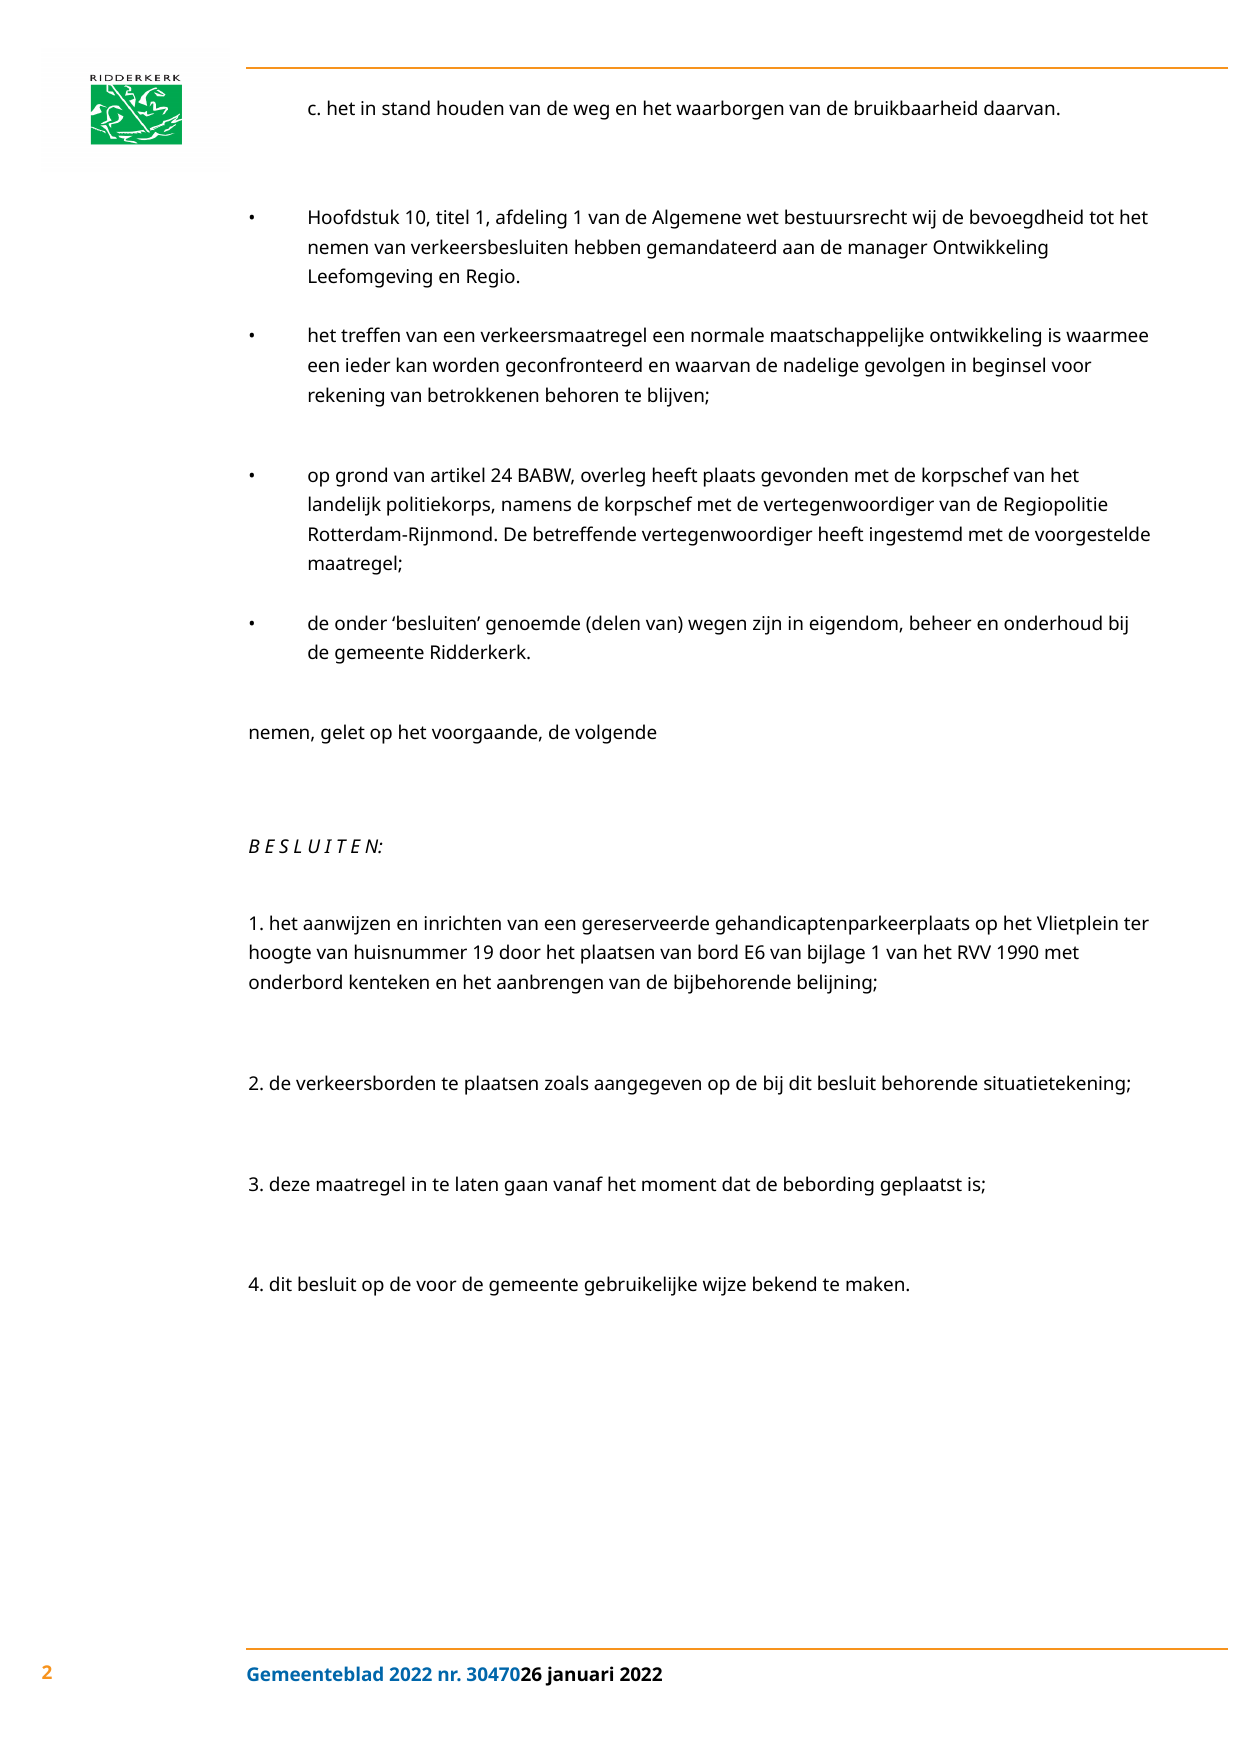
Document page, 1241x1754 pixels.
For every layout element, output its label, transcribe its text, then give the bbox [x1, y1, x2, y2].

text nemen, gelet op het voorgaande, de volgende [248, 719, 1152, 745]
text 2. de verkeersborden te plaatsen zoals aangegeven op de bij dit besluit behorende situatietekening; [248, 1070, 1152, 1096]
text B E S L U I T E N: [248, 834, 1152, 859]
text 4. dit besluit op de voor de gemeente gebruikelijke wijze bekend te maken. [248, 1272, 1152, 1297]
list de onder ‘besluiten’ genoemde (delen van) wegen zijn in eigendom, beheer en onderhoud bij de gemeente Ridderkerk. [248, 610, 1152, 665]
text 3. deze maatregel in te laten gaan vanaf het moment dat de bebording geplaatst is; [248, 1171, 1152, 1196]
list op grond van artikel 24 BABW, overleg heeft plaats gevonden met de korpschef van het landelijk politiekorps, namens de korpschef met de vertegenwoordiger van de Regiopolitie Rotterdam-Rijnmond. De betreffende vertegenwoordiger heeft ingestemd met de voorgestelde maatregel; [248, 462, 1152, 576]
text 1. het aanwijzen en inrichten van een gereserveerde gehandicaptenparkeerplaats op het Vlietplein ter hoogte van huisnummer 19 door het plaatsen van bord E6 van bijlage 1 van het RVV 1990 met onderbord kenteken en het aanbrengen van de bijbehorende belijning; [248, 910, 1152, 995]
list het treffen van een verkeersmaatregel een normale maatschappelijke ontwikkeling is waarmee een ieder kan worden geconfronteerd en waarvan de nadelige gevolgen in beginsel voor rekening van betrokkenen behoren te blijven; [248, 323, 1152, 408]
list Hoofdstuk 10, titel 1, afdeling 1 van de Algemene wet bestuursrecht wij de bevoegdheid tot het nemen van verkeersbesluiten hebben gemandateerd aan de manager Ontwikkeling Leefomgeving en Regio. [248, 204, 1152, 289]
picture [41, 47, 231, 172]
list c. het in stand houden van de weg en het waarborgen van de bruikbaarheid daarvan. [248, 95, 1152, 121]
